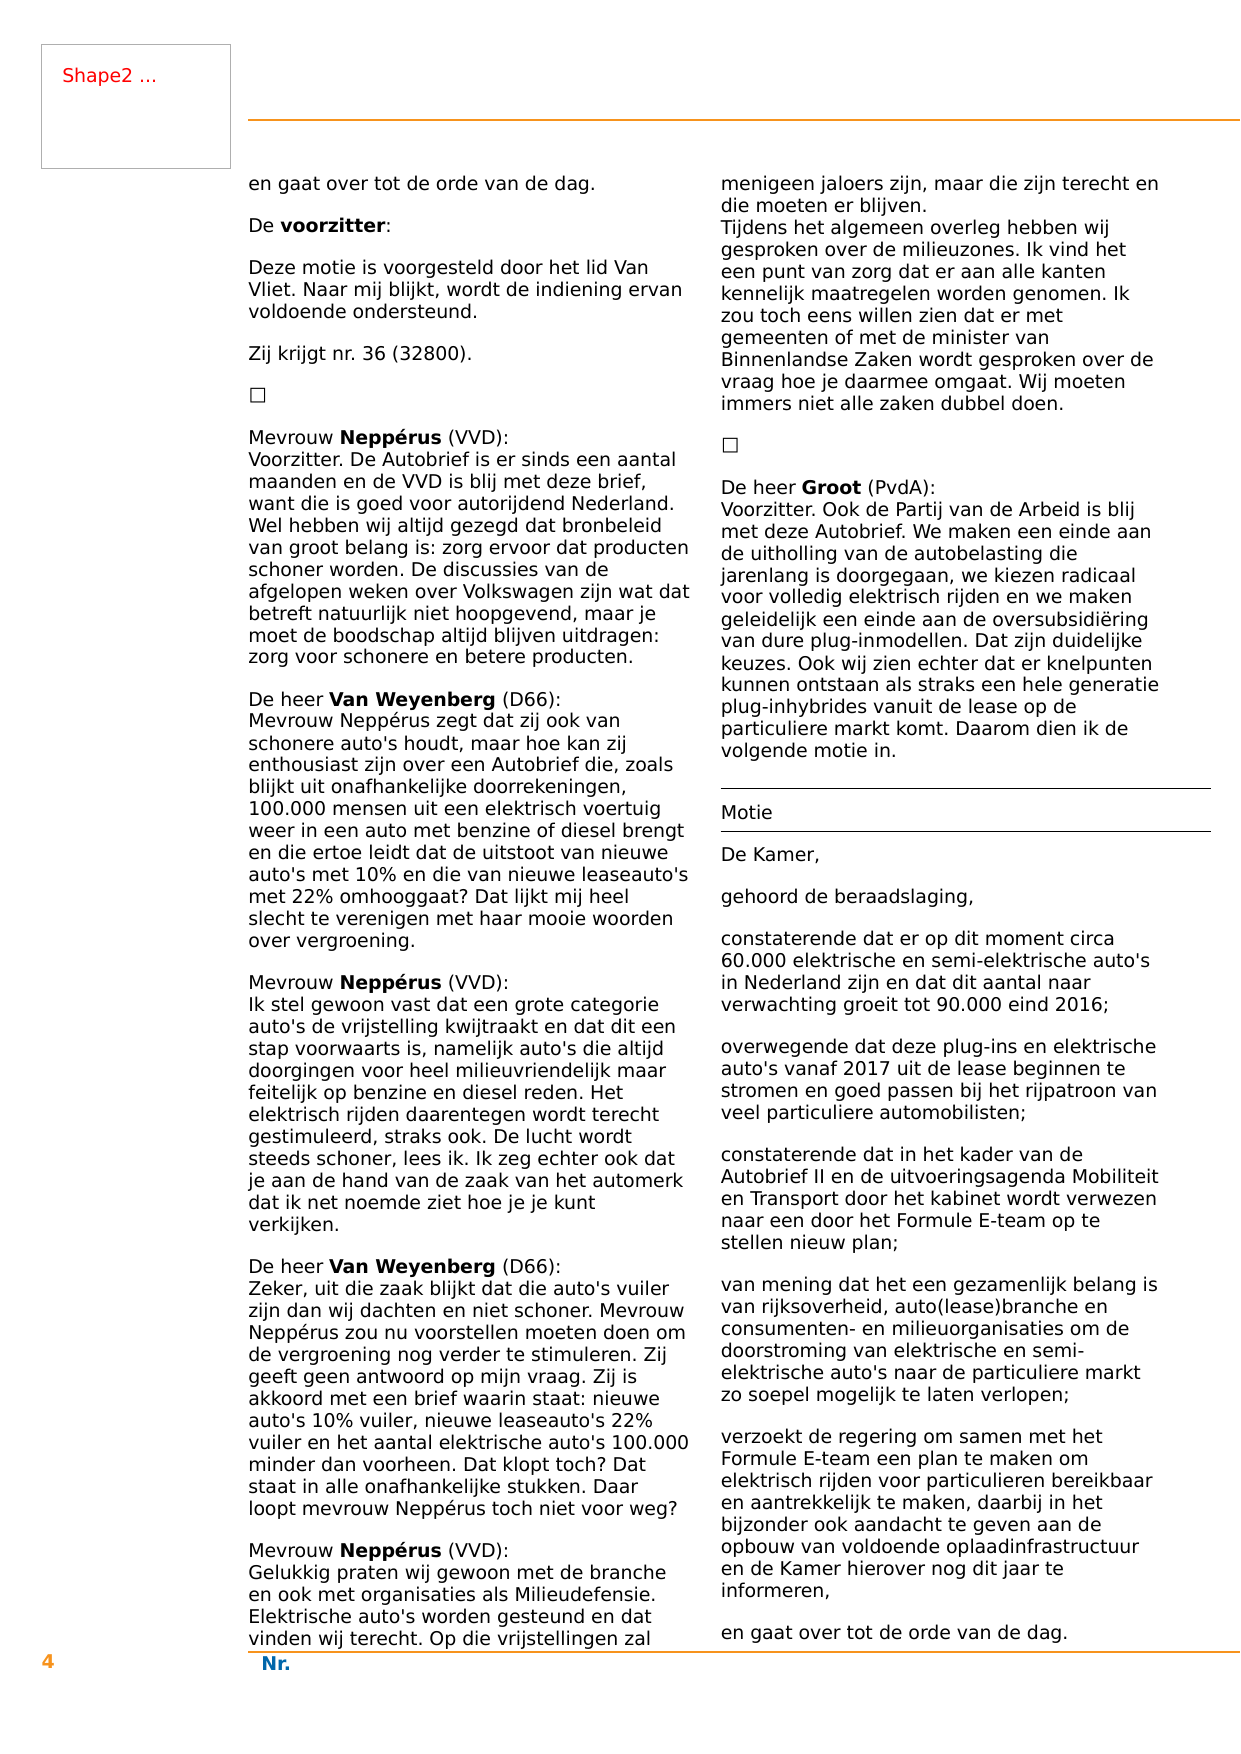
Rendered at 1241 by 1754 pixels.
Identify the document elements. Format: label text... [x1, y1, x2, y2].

text verzoekt de regering om samen met het Formule E-team een plan te maken om elektrisch rijden voor particulieren bereikbaar en aantrekkelijk te maken, daarbij in het bijzonder ook aandacht te geven aan de opbouw van voldoende oplaadinfrastructuur en de Kamer hierover nog dit jaar te informeren, [721, 1426, 1163, 1602]
text De voorzitter: [248, 215, 691, 237]
text De heer Van Weyenberg (D66): [248, 1256, 691, 1278]
text Tijdens het algemeen overleg hebben wij gesproken over de milieuzones. Ik vind het een punt van zorg dat er aan alle kanten kennelijk maatregelen worden genomen. Ik zou toch eens willen zien dat er met gemeenten of met de minister van Binnenlandse Zaken wordt gesproken over de vraag hoe je daarmee omgaat. Wij moeten immers niet alle zaken dubbel doen. [721, 217, 1163, 414]
text Motie [721, 802, 1163, 824]
text De heer Groot (PvdA): [721, 477, 1163, 498]
text ⬜ [248, 385, 691, 407]
text menigeen jaloers zijn, maar die zijn terecht en die moeten er blijven. [721, 173, 1163, 217]
text en gaat over tot de orde van de dag. [248, 173, 691, 195]
text constaterende dat er op dit moment circa 60.000 elektrische en semi-elektrische auto's in Nederland zijn en dat dit aantal naar verwachting groeit tot 90.000 eind 2016; [721, 928, 1163, 1016]
text De Kamer, [721, 844, 1163, 866]
text Voorzitter. De Autobrief is er sinds een aantal maanden en de VVD is blij met deze brief, want die is goed voor autorijdend Nederland. Wel hebben wij altijd gezegd dat bronbeleid van groot belang is: zorg ervoor dat producten schoner worden. De discussies van de afgelopen weken over Volkswagen zijn wat dat betreft natuurlijk niet hoopgevend, maar je moet de boodschap altijd blijven uitdragen: zorg voor schonere en betere producten. [248, 449, 691, 668]
text Deze motie is voorgesteld door het lid Van Vliet. Naar mij blijkt, wordt de indiening ervan voldoende ondersteund. [248, 257, 691, 323]
text ⬜ [721, 434, 1163, 457]
text Gelukkig praten wij gewoon met de branche en ook met organisaties als Milieudefensie. Elektrische auto's worden gesteund en dat vinden wij terecht. Op die vrijstellingen zal [248, 1562, 691, 1649]
text constaterende dat in het kader van de Autobrief II en de uitvoeringsagenda Mobiliteit en Transport door het kabinet wordt verwezen naar een door het Formule E-team op te stellen nieuw plan; [721, 1144, 1163, 1254]
text overwegende dat deze plug-ins en elektrische auto's vanaf 2017 uit de lease beginnen te stromen en goed passen bij het rijpatroon van veel particuliere automobilisten; [721, 1036, 1163, 1124]
text Zij krijgt nr. 36 (32800). [248, 343, 691, 365]
text van mening dat het een gezamenlijk belang is van rijksoverheid, auto(lease)branche en consumenten- en milieuorganisaties om de doorstroming van elektrische en semi-elektrische auto's naar de particuliere markt zo soepel mogelijk te laten verlopen; [721, 1274, 1163, 1406]
text Mevrouw Neppérus (VVD): [248, 427, 691, 449]
text Ik stel gewoon vast dat een grote categorie auto's de vrijstelling kwijtraakt en dat dit een stap voorwaarts is, namelijk auto's die altijd doorgingen voor heel milieuvriendelijk maar feitelijk op benzine en diesel reden. Het elektrisch rijden daarentegen wordt terecht gestimuleerd, straks ook. De lucht wordt steeds schoner, lees ik. Ik zeg echter ook dat je aan de hand van de zaak van het automerk dat ik net noemde ziet hoe je je kunt verkijken. [248, 994, 691, 1236]
text Mevrouw Neppérus zegt dat zij ook van schonere auto's houdt, maar hoe kan zij enthousiast zijn over een Autobrief die, zoals blijkt uit onafhankelijke doorrekeningen, 100.000 mensen uit een elektrisch voertuig weer in een auto met benzine of diesel brengt en die ertoe leidt dat de uitstoot van nieuwe auto's met 10% en die van nieuwe leaseauto's met 22% omhooggaat? Dat lijkt mij heel slecht te verenigen met haar mooie woorden over vergroening. [248, 710, 691, 952]
text Mevrouw Neppérus (VVD): [248, 972, 691, 994]
text gehoord de beraadslaging, [721, 886, 1163, 908]
text en gaat over tot de orde van de dag. [721, 1622, 1163, 1643]
text De heer Van Weyenberg (D66): [248, 688, 691, 710]
text Mevrouw Neppérus (VVD): [248, 1540, 691, 1562]
text Voorzitter. Ook de Partij van de Arbeid is blij met deze Autobrief. We maken een einde aan de uitholling van de autobelasting die jarenlang is doorgegaan, we kiezen radicaal voor volledig elektrisch rijden en we maken geleidelijk een einde aan de oversubsidiëring van dure plug-inmodellen. Dat zijn duidelijke keuzes. Ook wij zien echter dat er knelpunten kunnen ontstaan als straks een hele generatie plug-inhybrides vanuit de lease op de particuliere markt komt. Daarom dien ik de volgende motie in. [721, 498, 1163, 762]
text Zeker, uit die zaak blijkt dat die auto's vuiler zijn dan wij dachten en niet schoner. Mevrouw Neppérus zou nu voorstellen moeten doen om de vergroening nog verder te stimuleren. Zij geeft geen antwoord op mijn vraag. Zij is akkoord met een brief waarin staat: nieuwe auto's 10% vuiler, nieuwe leaseauto's 22% vuiler en het aantal elektrische auto's 100.000 minder dan voorheen. Dat klopt toch? Dat staat in alle onafhankelijke stukken. Daar loopt mevrouw Neppérus toch niet voor weg? [248, 1278, 691, 1520]
